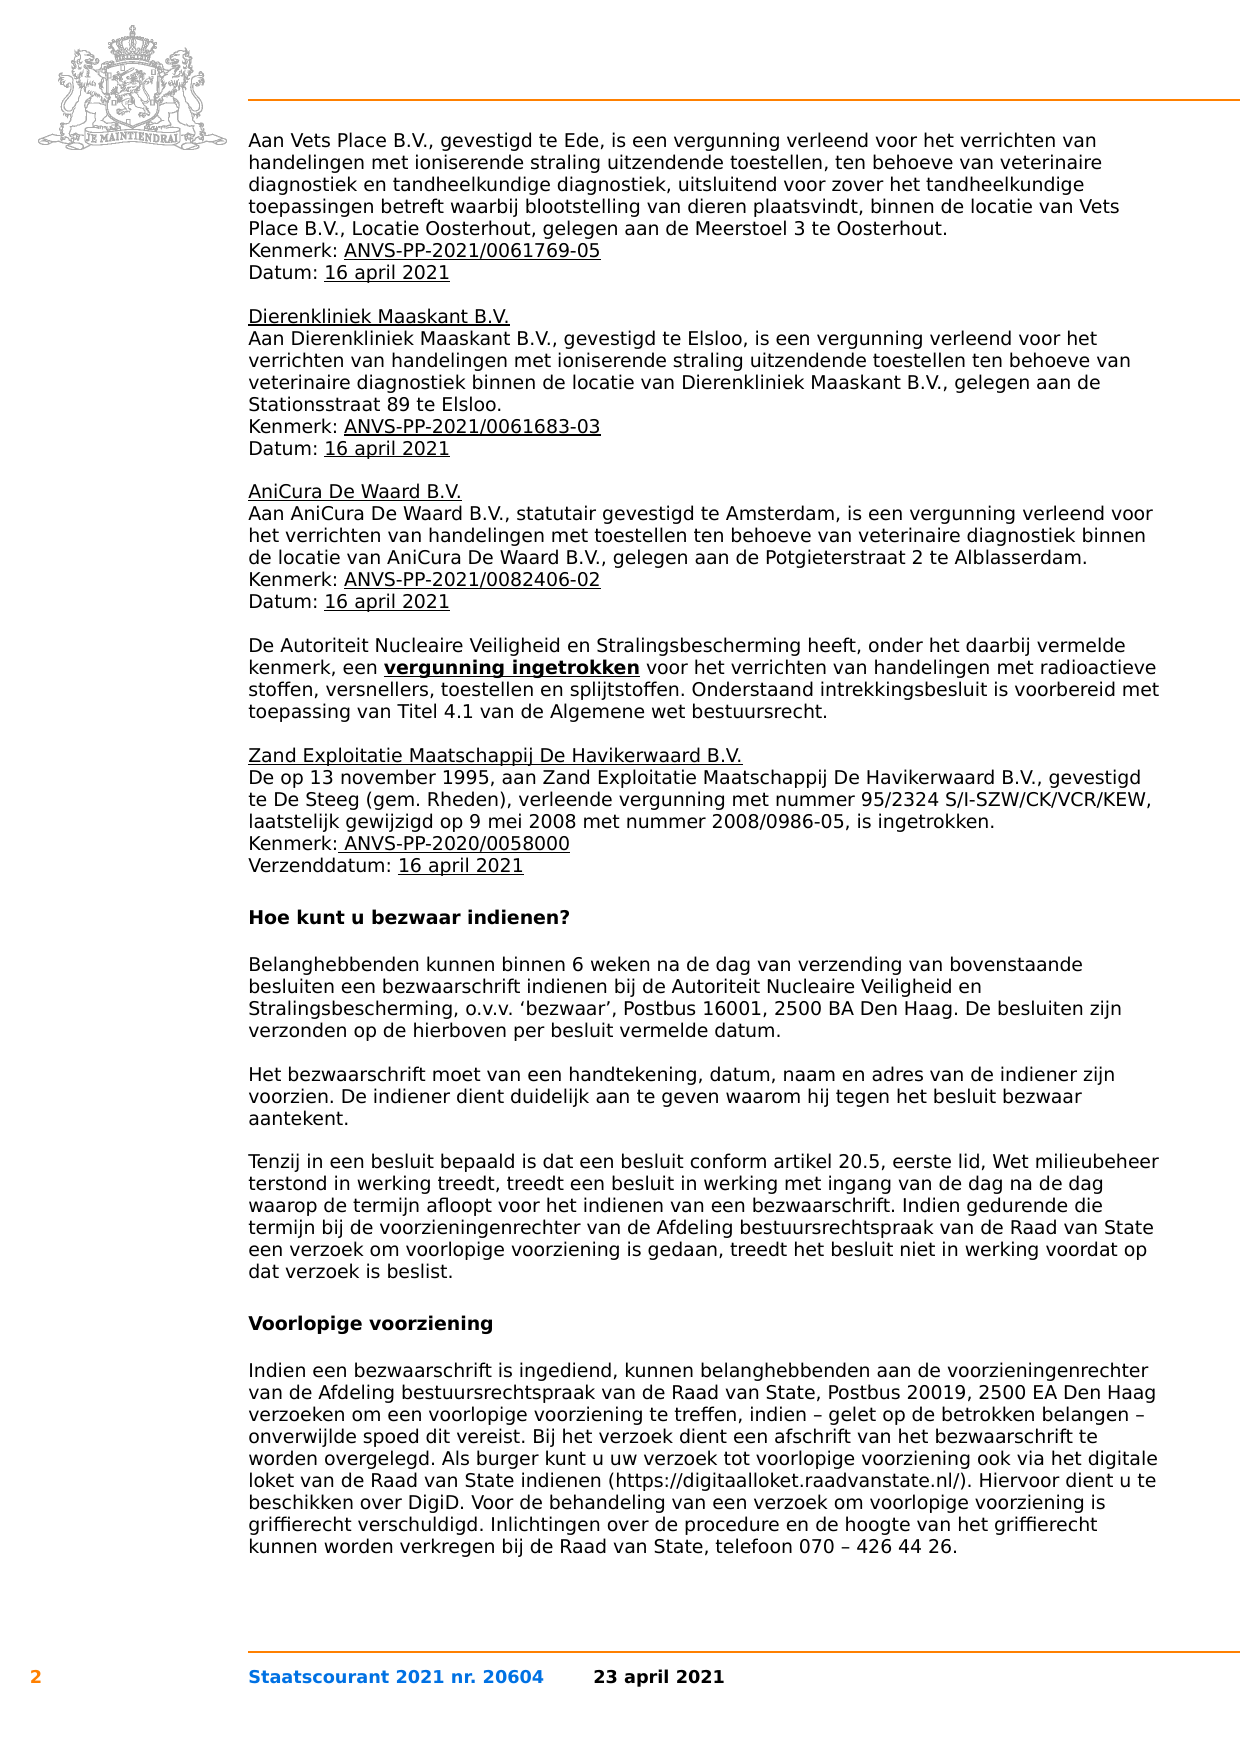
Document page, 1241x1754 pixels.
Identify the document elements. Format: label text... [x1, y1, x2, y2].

subtitle Hoe kunt u bezwaar indienen? [248, 907, 1163, 929]
picture [38, 25, 227, 150]
text Datum: 16 april 2021 [248, 591, 1163, 613]
text Kenmerk: ANVS-PP-2021/0061683-03 [248, 416, 1163, 437]
subtitle Voorlopige voorziening [248, 1313, 1163, 1335]
text Het bezwaarschrift moet van een handtekening, datum, naam en adres van de indiener zijn voorzien. De indiener dient duidelijk aan te geven waarom hij tegen het besluit bezwaar aantekent. [248, 1063, 1163, 1129]
text Dierenkliniek Maaskant B.V. [248, 306, 1163, 328]
text Tenzij in een besluit bepaald is dat een besluit conform artikel 20.5, eerste lid, Wet milieubeheer terstond in werking treedt, treedt een besluit in werking met ingang van de dag na de dag waarop de termijn afloopt voor het indienen van een bezwaarschrift. Indien gedurende die termijn bij de voorzieningenrechter van de Afdeling bestuursrechtspraak van de Raad van State een verzoek om voorlopige voorziening is gedaan, treedt het besluit niet in werking voordat op dat verzoek is beslist. [248, 1151, 1163, 1283]
text Kenmerk: ANVS-PP-2020/0058000 [248, 833, 1163, 855]
text De Autoriteit Nucleaire Veiligheid en Stralingsbescherming heeft, onder het daarbij vermelde kenmerk, een vergunning ingetrokken voor het verrichten van handelingen met radioactieve stoffen, versnellers, toestellen en splijtstoffen. Onderstaand intrekkingsbesluit is voorbereid met toepassing van Titel 4.1 van de Algemene wet bestuursrecht. [248, 635, 1163, 723]
text Belanghebbenden kunnen binnen 6 weken na de dag van verzending van bovenstaande besluiten een bezwaarschrift indienen bij de Autoriteit Nucleaire Veiligheid en Stralingsbescherming, o.v.v. ‘bezwaar’, Postbus 16001, 2500 BA Den Haag. De besluiten zijn verzonden op de hierboven per besluit vermelde datum. [248, 954, 1163, 1042]
text Aan Dierenkliniek Maaskant B.V., gevestigd te Elsloo, is een vergunning verleend voor het verrichten van handelingen met ioniserende straling uitzendende toestellen ten behoeve van veterinaire diagnostiek binnen de locatie van Dierenkliniek Maaskant B.V., gelegen aan de Stationsstraat 89 te Elsloo. [248, 328, 1163, 416]
text Indien een bezwaarschrift is ingediend, kunnen belanghebbenden aan de voorzieningenrechter van de Afdeling bestuursrechtspraak van de Raad van State, Postbus 20019, 2500 EA Den Haag verzoeken om een voorlopige voorziening te treffen, indien – gelet op de betrokken belangen – onverwijlde spoed dit vereist. Bij het verzoek dient een afschrift van het bezwaarschrift te worden overgelegd. Als burger kunt u uw verzoek tot voorlopige voorziening ook via het digitale loket van de Raad van State indienen (https://digitaalloket.raadvanstate.nl/). Hiervoor dient u te beschikken over DigiD. Voor de behandeling van een verzoek om voorlopige voorziening is griffierecht verschuldigd. Inlichtingen over de procedure en de hoogte van het griffierecht kunnen worden verkregen bij de Raad van State, telefoon 070 – 426 44 26. [248, 1360, 1163, 1558]
text Datum: 16 april 2021 [248, 262, 1163, 284]
text Verzenddatum: 16 april 2021 [248, 855, 1163, 877]
text Zand Exploitatie Maatschappij De Havikerwaard B.V. [248, 745, 1163, 767]
text Aan Vets Place B.V., gevestigd te Ede, is een vergunning verleend voor het verrichten van handelingen met ioniserende straling uitzendende toestellen, ten behoeve van veterinaire diagnostiek en tandheelkundige diagnostiek, uitsluitend voor zover het tandheelkundige toepassingen betreft waarbij blootstelling van dieren plaatsvindt, binnen de locatie van Vets Place B.V., Locatie Oosterhout, gelegen aan de Meerstoel 3 te Oosterhout. [248, 130, 1163, 240]
text AniCura De Waard B.V. [248, 481, 1163, 503]
text Kenmerk: ANVS-PP-2021/0082406-02 [248, 569, 1163, 591]
text Datum: 16 april 2021 [248, 437, 1163, 459]
text Aan AniCura De Waard B.V., statutair gevestigd te Amsterdam, is een vergunning verleend voor het verrichten van handelingen met toestellen ten behoeve van veterinaire diagnostiek binnen de locatie van AniCura De Waard B.V., gelegen aan de Potgieterstraat 2 te Alblasserdam. [248, 503, 1163, 569]
text De op 13 november 1995, aan Zand Exploitatie Maatschappij De Havikerwaard B.V., gevestigd te De Steeg (gem. Rheden), verleende vergunning met nummer 95/2324 S/I-SZW/CK/VCR/KEW, laatstelijk gewijzigd op 9 mei 2008 met nummer 2008/0986-05, is ingetrokken. [248, 767, 1163, 833]
text Kenmerk: ANVS-PP-2021/0061769-05 [248, 240, 1163, 262]
